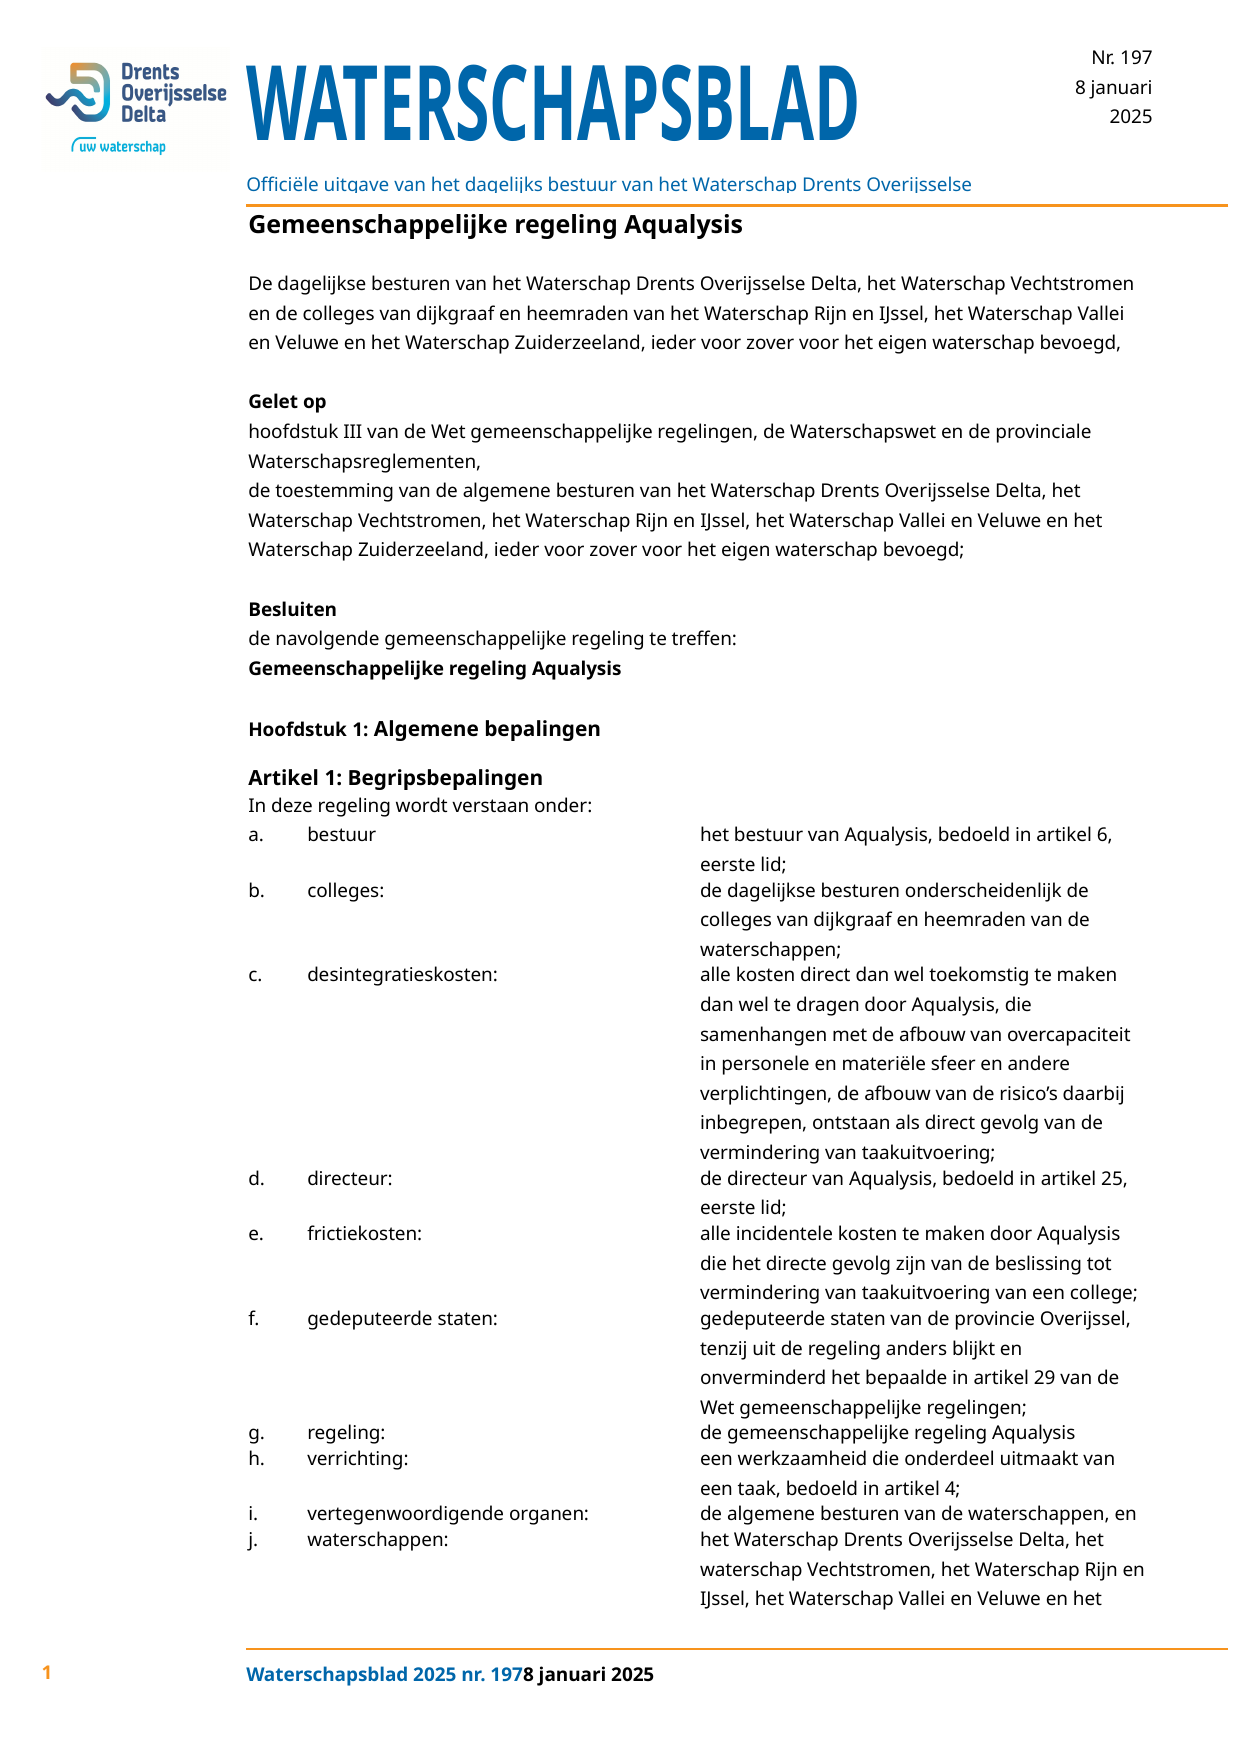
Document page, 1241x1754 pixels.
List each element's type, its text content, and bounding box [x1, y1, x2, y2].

table_cell regeling: [248, 1420, 700, 1445]
table_cell waterschappen: [248, 1526, 700, 1611]
text In deze regeling wordt verstaan onder: [248, 792, 1152, 817]
text Hoofdstuk 1: Algemene bepalingen [248, 714, 1152, 742]
text de navolgende gemeenschappelijke regeling te treffen: [248, 625, 1152, 651]
table_cell de gemeenschappelijke regeling Aqualysis [700, 1420, 1152, 1445]
table_cell frictiekosten: [248, 1220, 700, 1305]
text Gemeenschappelijke regeling Aqualysis [248, 655, 1152, 681]
table_cell alle incidentele kosten te maken door Aqualysis die het directe gevolg zijn van de beslissing tot vermindering van taakuitvoering van een college; [700, 1220, 1152, 1305]
table_cell de directeur van Aqualysis, bedoeld in artikel 25, eerste lid; [700, 1165, 1152, 1220]
text hoofdstuk III van de Wet gemeenschappelijke regelingen, de Waterschapswet en de provinciale Waterschapsreglementen, [248, 418, 1152, 473]
table_cell het Waterschap Drents Overijsselse Delta, het waterschap Vechtstromen, het Waterschap Rijn en IJssel, het Waterschap Vallei en Veluwe en het [700, 1526, 1152, 1611]
table_cell vertegenwoordigende organen: [248, 1501, 700, 1526]
text Gemeenschappelijke regeling Aqualysis [248, 207, 1152, 241]
table_cell verrichting: [248, 1445, 700, 1501]
text Artikel 1: Begripsbepalingen [248, 763, 1152, 792]
table_cell desintegratieskosten: [248, 962, 700, 1165]
table_cell een werkzaamheid die onderdeel uitmaakt van een taak, bedoeld in artikel 4; [700, 1445, 1152, 1501]
text Gelet op [248, 389, 1152, 414]
table_cell de dagelijkse besturen onderscheidenlijk de colleges van dijkgraaf en heemraden van de waterschappen; [700, 877, 1152, 962]
text Besluiten [248, 596, 1152, 621]
table_header het bestuur van Aqualysis, bedoeld in artikel 6, eerste lid; [700, 821, 1152, 877]
text de toestemming van de algemene besturen van het Waterschap Drents Overijsselse Delta, het Waterschap Vechtstromen, het Waterschap Rijn en IJssel, het Waterschap Vallei en Veluwe en het Waterschap Zuiderzeeland, ieder voor zover voor het eigen waterschap bevoegd; [248, 477, 1152, 562]
table_cell gedeputeerde staten: [248, 1305, 700, 1419]
table_cell de algemene besturen van de waterschappen, en [700, 1501, 1152, 1526]
table_cell colleges: [248, 877, 700, 962]
table_cell alle kosten direct dan wel toekomstig te maken dan wel te dragen door Aqualysis, die samenhangen met de afbouw van overcapaciteit in personele en materiële sfeer en andere verplichtingen, de afbouw van de risico’s daarbij inbegrepen, ontstaan als direct gevolg van de vermindering van taakuitvoering; [700, 962, 1152, 1165]
text De dagelijkse besturen van het Waterschap Drents Overijsselse Delta, het Waterschap Vechtstromen en de colleges van dijkgraaf en heemraden van het Waterschap Rijn en IJssel, het Waterschap Vallei en Veluwe en het Waterschap Zuiderzeeland, ieder voor zover voor het eigen waterschap bevoegd, [248, 270, 1152, 355]
picture [41, 47, 231, 172]
table_cell gedeputeerde staten van de provincie Overijssel, tenzij uit de regeling anders blijkt en onverminderd het bepaalde in artikel 29 van de Wet gemeenschappelijke regelingen; [700, 1305, 1152, 1419]
table_header bestuur [248, 821, 700, 877]
table_cell directeur: [248, 1165, 700, 1220]
